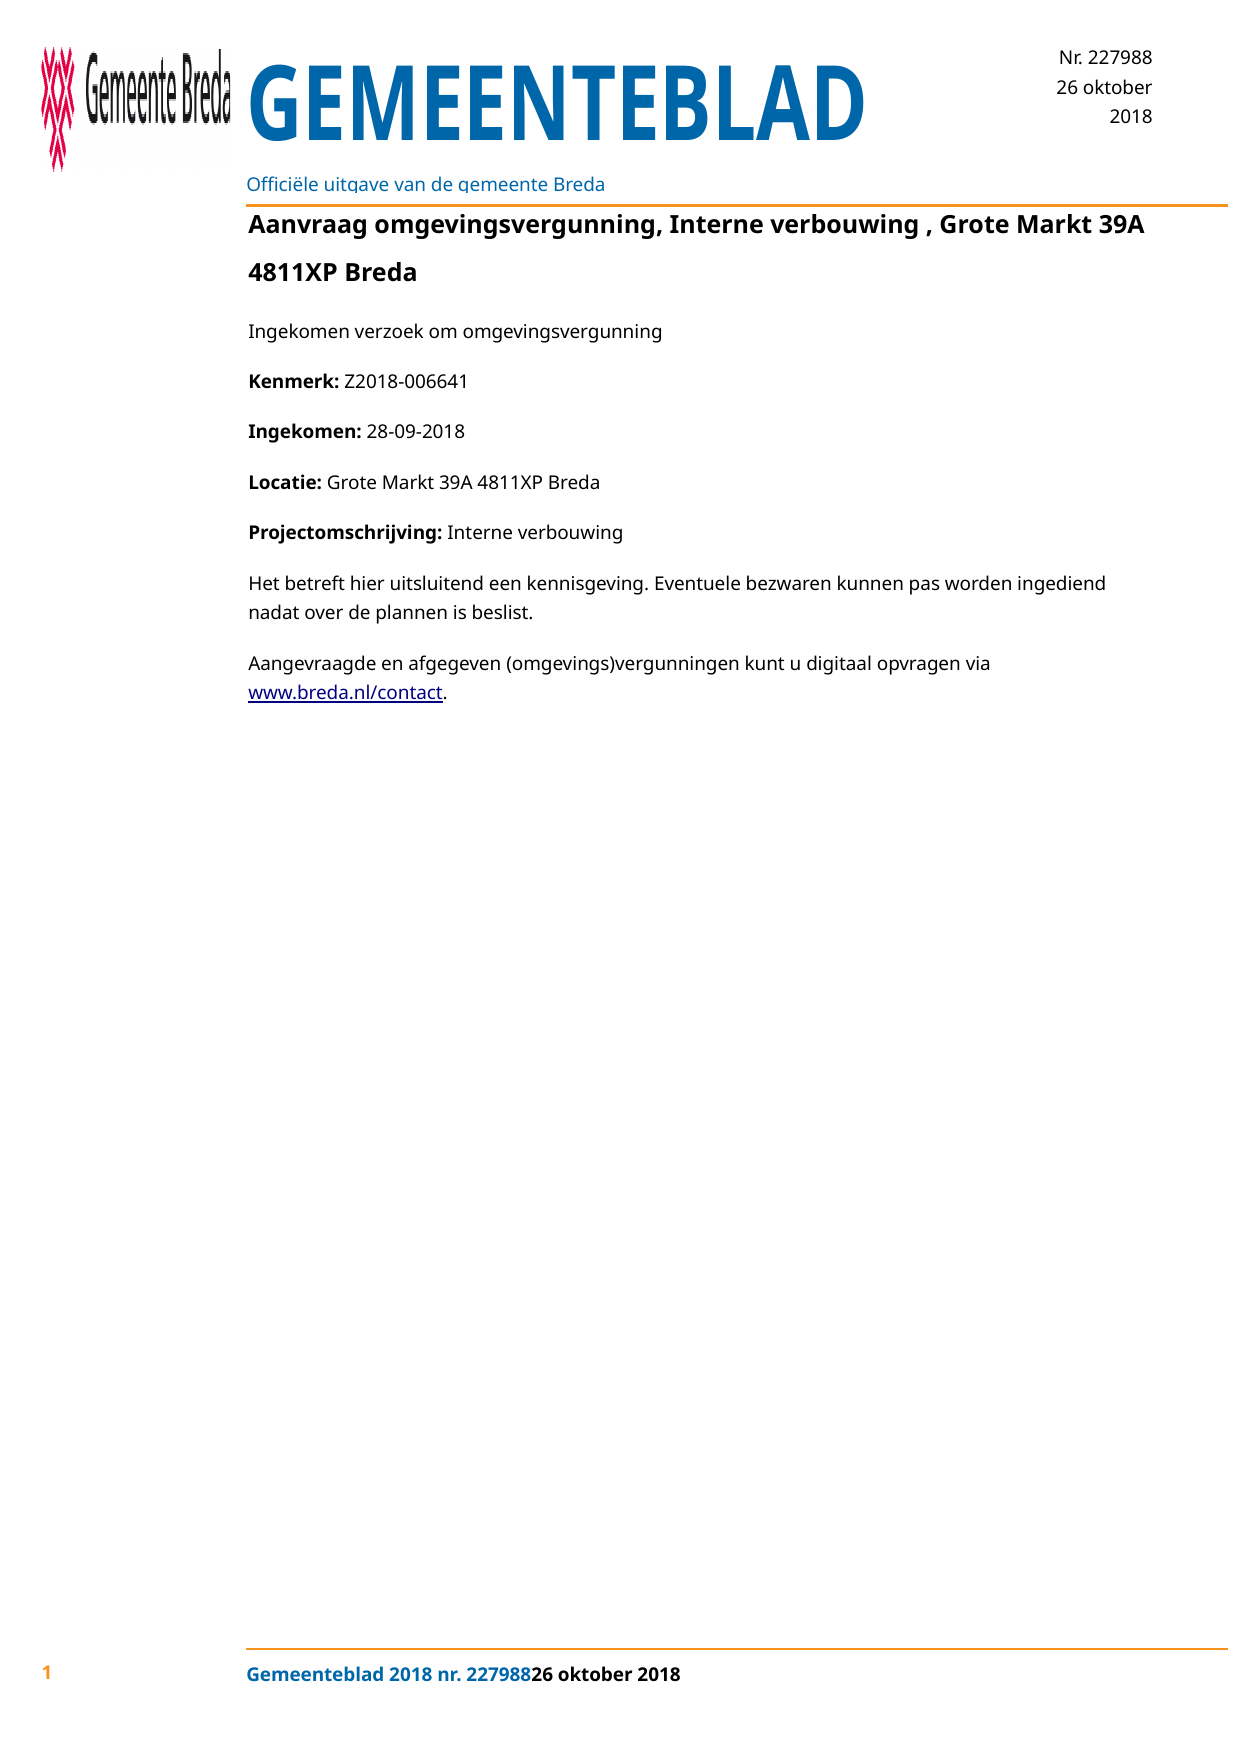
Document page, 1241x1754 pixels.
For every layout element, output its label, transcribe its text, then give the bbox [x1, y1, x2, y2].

text Aangevraagde en afgegeven (omgevings)vergunningen kunt u digitaal opvragen via www.breda.nl/contact. [248, 650, 1152, 705]
text Het betreft hier uitsluitend een kennisgeving. Eventuele bezwaren kunnen pas worden ingediend nadat over de plannen is beslist. [248, 570, 1152, 625]
text Aanvraag omgevingsvergunning, Interne verbouwing , Grote Markt 39A 4811XP Breda [248, 207, 1152, 288]
text Kenmerk: Z2018-006641 [248, 368, 1152, 394]
text Ingekomen verzoek om omgevingsvergunning [248, 318, 1152, 344]
picture [41, 47, 231, 172]
text Projectomschrijving: Interne verbouwing [248, 519, 1152, 545]
text Ingekomen: 28-09-2018 [248, 419, 1152, 444]
text Locatie: Grote Markt 39A 4811XP Breda [248, 469, 1152, 495]
